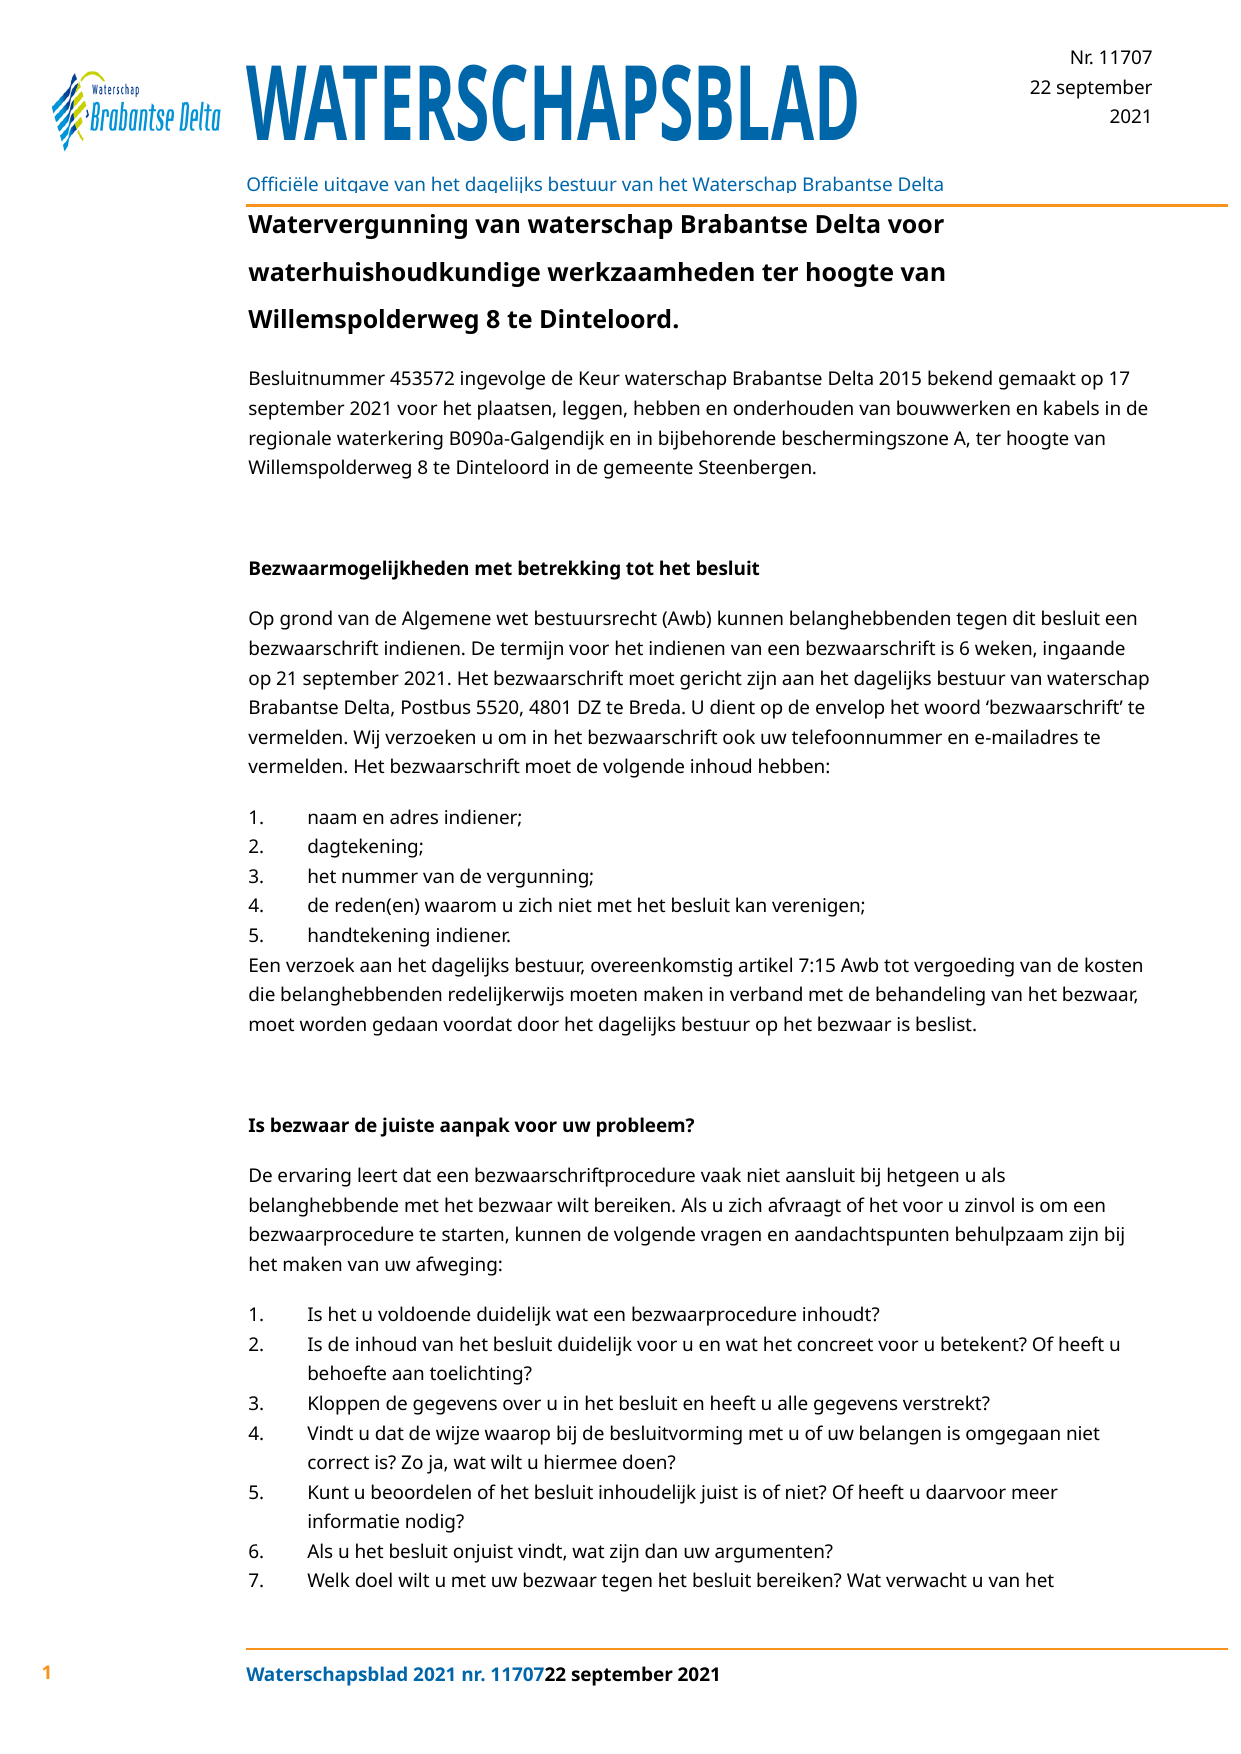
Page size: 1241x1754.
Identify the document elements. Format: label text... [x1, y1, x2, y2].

list Kunt u beoordelen of het besluit inhoudelijk juist is of niet? Of heeft u daarvoor meer informatie nodig? [248, 1479, 1152, 1534]
list Is de inhoud van het besluit duidelijk voor u en wat het concreet voor u betekent? Of heeft u behoefte aan toelichting? [248, 1331, 1152, 1386]
list Vindt u dat de wijze waarop bij de besluitvorming met u of uw belangen is omgegaan niet correct is? Zo ja, wat wilt u hiermee doen? [248, 1420, 1152, 1475]
text Een verzoek aan het dagelijks bestuur, overeenkomstig artikel 7:15 Awb tot vergoeding van de kosten die belanghebbenden redelijkerwijs moeten maken in verband met de behandeling van het bezwaar, moet worden gedaan voordat door het dagelijks bestuur op het bezwaar is beslist. [248, 952, 1152, 1037]
text Bezwaarmogelijkheden met betrekking tot het besluit [248, 555, 1152, 581]
list de reden(en) waarom u zich niet met het besluit kan verenigen; [248, 893, 1152, 918]
text Watervergunning van waterschap Brabantse Delta voor waterhuishoudkundige werkzaamheden ter hoogte van Willemspolderweg 8 te Dinteloord. [248, 207, 1152, 336]
text Is bezwaar de juiste aanpak voor uw probleem? [248, 1112, 1152, 1137]
list het nummer van de vergunning; [248, 863, 1152, 889]
list dagtekening; [248, 833, 1152, 859]
list Welk doel wilt u met uw bezwaar tegen het besluit bereiken? Wat verwacht u van het [248, 1568, 1152, 1593]
text Op grond van de Algemene wet bestuursrecht (Awb) kunnen belanghebbenden tegen dit besluit een bezwaarschrift indienen. De termijn voor het indienen van een bezwaarschrift is 6 weken, ingaande op 21 september 2021. Het bezwaarschrift moet gericht zijn aan het dagelijks bestuur van waterschap Brabantse Delta, Postbus 5520, 4801 DZ te Breda. U dient op de envelop het woord ‘bezwaarschrift’ te vermelden. Wij verzoeken u om in het bezwaarschrift ook uw telefoonnummer en e‑mailadres te vermelden. Het bezwaarschrift moet de volgende inhoud hebben: [248, 606, 1152, 779]
text Besluitnummer 453572 ingevolge de Keur waterschap Brabantse Delta 2015 bekend gemaakt op 17 september 2021 voor het plaatsen, leggen, hebben en onderhouden van bouwwerken en kabels in de regionale waterkering B090a-Galgendijk en in bijbehorende beschermingszone A, ter hoogte van Willemspolderweg 8 te Dinteloord in de gemeente Steenbergen. [248, 366, 1152, 480]
text De ervaring leert dat een bezwaarschriftprocedure vaak niet aansluit bij hetgeen u als belanghebbende met het bezwaar wilt bereiken. Als u zich afvraagt of het voor u zinvol is om een bezwaarprocedure te starten, kunnen de volgende vragen en aandachtspunten behulpzaam zijn bij het maken van uw afweging: [248, 1162, 1152, 1277]
picture [41, 47, 231, 172]
list naam en adres indiener; [248, 804, 1152, 829]
list Als u het besluit onjuist vindt, wat zijn dan uw argumenten? [248, 1538, 1152, 1564]
list Is het u voldoende duidelijk wat een bezwaarprocedure inhoudt? [248, 1301, 1152, 1327]
list Kloppen de gegevens over u in het besluit en heeft u alle gegevens verstrekt? [248, 1390, 1152, 1416]
list handtekening indiener. [248, 922, 1152, 948]
